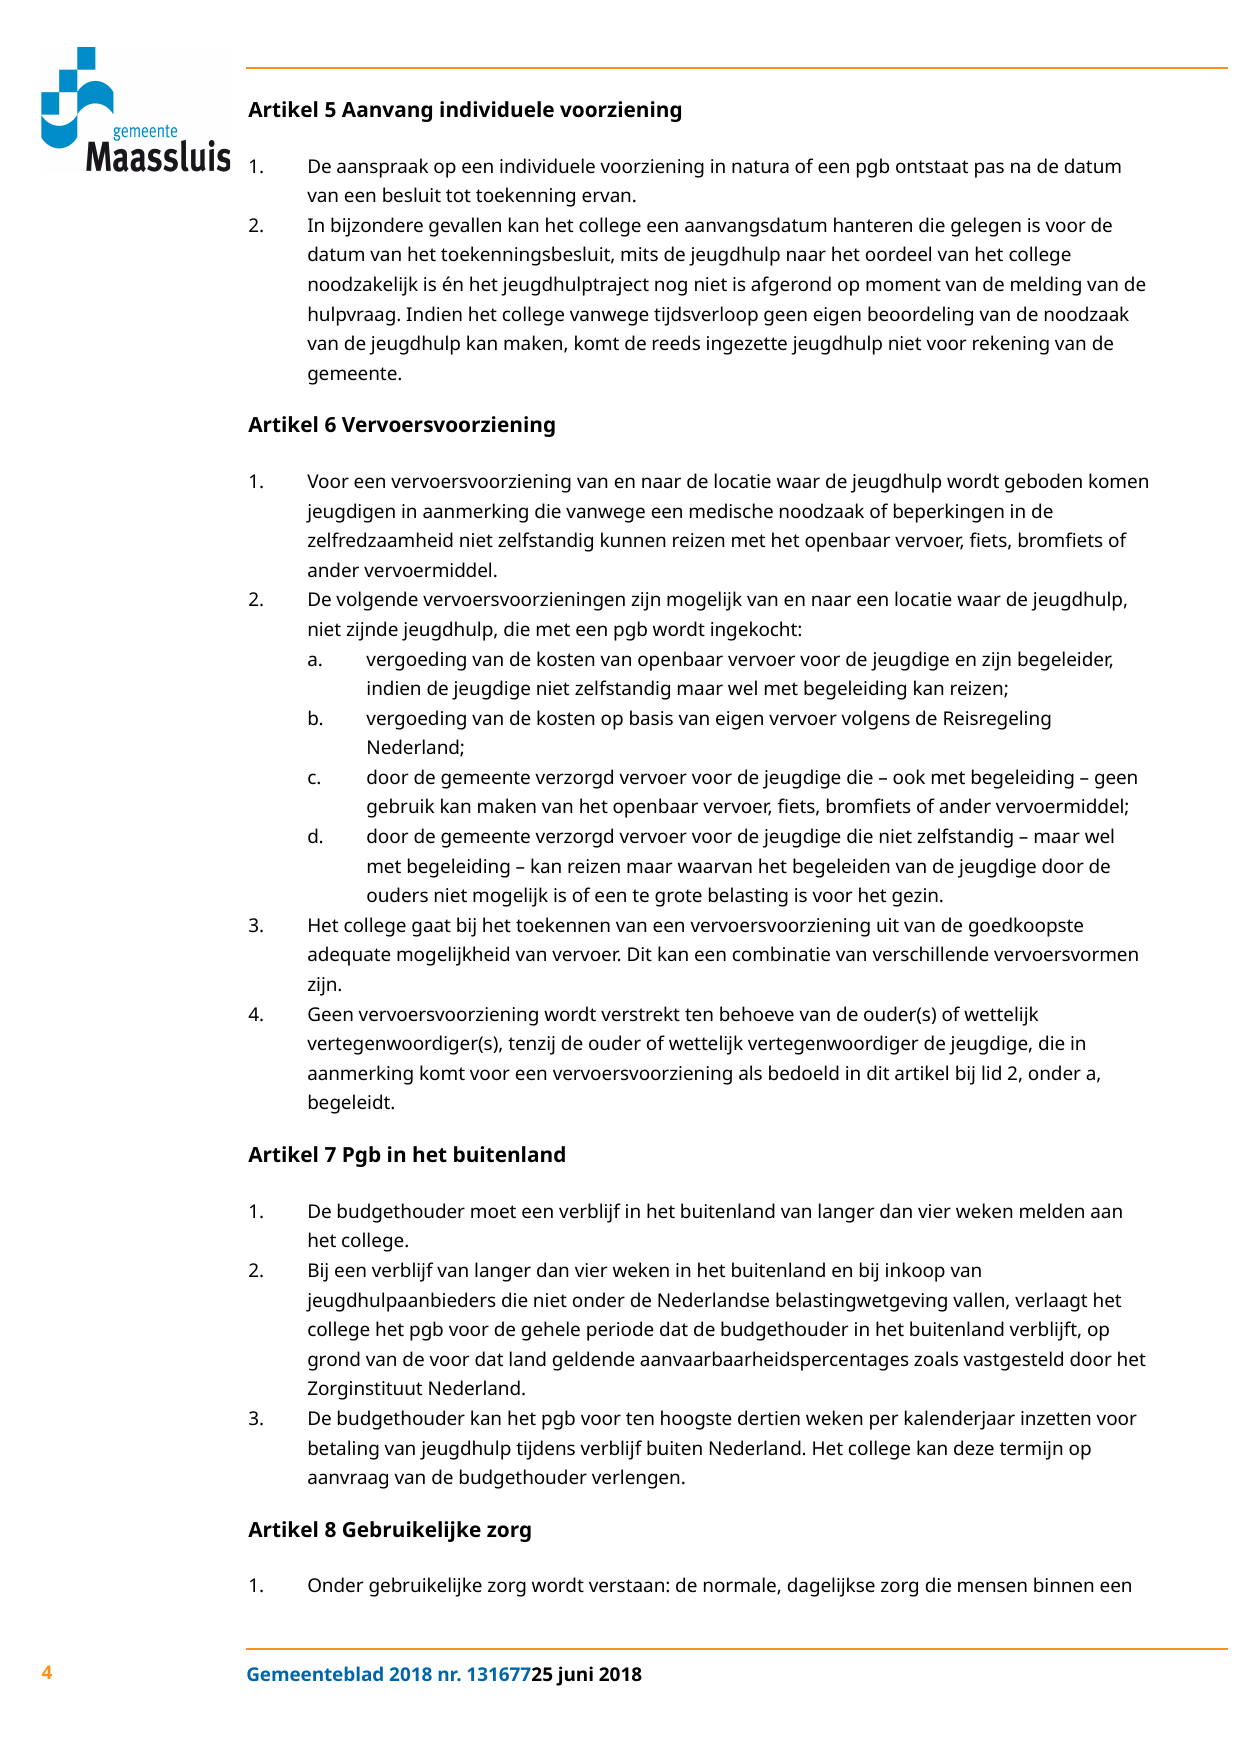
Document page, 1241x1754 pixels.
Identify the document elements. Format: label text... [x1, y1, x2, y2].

text Artikel 5 Aanvang individuele voorziening [248, 95, 1152, 123]
list In bijzondere gevallen kan het college een aanvangsdatum hanteren die gelegen is voor de datum van het toekenningsbesluit, mits de jeugdhulp naar het oordeel van het college noodzakelijk is én het jeugdhulptraject nog niet is afgerond op moment van de melding van de hulpvraag. Indien het college vanwege tijdsverloop geen eigen beoordeling van de noodzaak van de jeugdhulp kan maken, komt de reeds ingezette jeugdhulp niet voor rekening van de gemeente. [248, 212, 1152, 386]
list De budgethouder kan het pgb voor ten hoogste dertien weken per kalenderjaar inzetten voor betaling van jeugdhulp tijdens verblijf buiten Nederland. Het college kan deze termijn op aanvraag van de budgethouder verlengen. [248, 1405, 1152, 1490]
picture [41, 47, 77, 92]
list Geen vervoersvoorziening wordt verstrekt ten behoeve van de ouder(s) of wettelijk vertegenwoordiger(s), tenzij de ouder of wettelijk vertegenwoordiger de jeugdige, die in aanmerking komt voor een vervoersvoorziening als bedoeld in dit artikel bij lid 2, onder a, begeleidt. [248, 1001, 1152, 1115]
list vergoeding van de kosten van openbaar vervoer voor de jeugdige en zijn begeleider, indien de jeugdige niet zelfstandig maar wel met begeleiding kan reizen; [307, 646, 1152, 701]
list vergoeding van de kosten op basis van eigen vervoer volgens de Reisregeling Nederland; [307, 705, 1152, 760]
list Onder gebruikelijke zorg wordt verstaan: de normale, dagelijkse zorg die mensen binnen een [248, 1573, 1152, 1598]
text Artikel 7 Pgb in het buitenland [248, 1140, 1152, 1168]
list door de gemeente verzorgd vervoer voor de jeugdige die niet zelfstandig – maar wel met begeleiding – kan reizen maar waarvan het begeleiden van de jeugdige door de ouders niet mogelijk is of een te grote belasting is voor het gezin. [307, 823, 1152, 908]
list Het college gaat bij het toekennen van een vervoersvoorziening uit van de goedkoopste adequate mogelijkheid van vervoer. Dit kan een combinatie van verschillende vervoersvormen zijn. [248, 912, 1152, 997]
list Voor een vervoersvoorziening van en naar de locatie waar de jeugdhulp wordt geboden komen jeugdigen in aanmerking die vanwege een medische noodzaak of beperkingen in de zelfredzaamheid niet zelfstandig kunnen reizen met het openbaar vervoer, fiets, bromfiets of ander vervoermiddel. [248, 468, 1152, 583]
list De budgethouder moet een verblijf in het buitenland van langer dan vier weken melden aan het college. [248, 1198, 1152, 1253]
list De volgende vervoersvoorzieningen zijn mogelijk van en naar een locatie waar de jeugdhulp, niet zijnde jeugdhulp, die met een pgb wordt ingekocht: [248, 587, 1152, 642]
list door de gemeente verzorgd vervoer voor de jeugdige die – ook met begeleiding – geen gebruik kan maken van het openbaar vervoer, fiets, bromfiets of ander vervoermiddel; [307, 764, 1152, 819]
list De aanspraak op een individuele voorziening in natura of een pgb ontstaat pas na de datum van een besluit tot toekenning ervan. [248, 153, 1152, 208]
text Artikel 6 Vervoersvoorziening [248, 410, 1152, 439]
text Artikel 8 Gebruikelijke zorg [248, 1515, 1152, 1543]
list Bij een verblijf van langer dan vier weken in het buitenland en bij inkoop van jeugdhulpaanbieders die niet onder de Nederlandse belastingwetgeving vallen, verlaagt het college het pgb voor de gehele periode dat de budgethouder in het buitenland verblijft, op grond van de voor dat land geldende aanvaarbaarheidspercentages zoals vastgesteld door het Zorginstituut Nederland. [248, 1257, 1152, 1401]
picture [41, 47, 231, 172]
